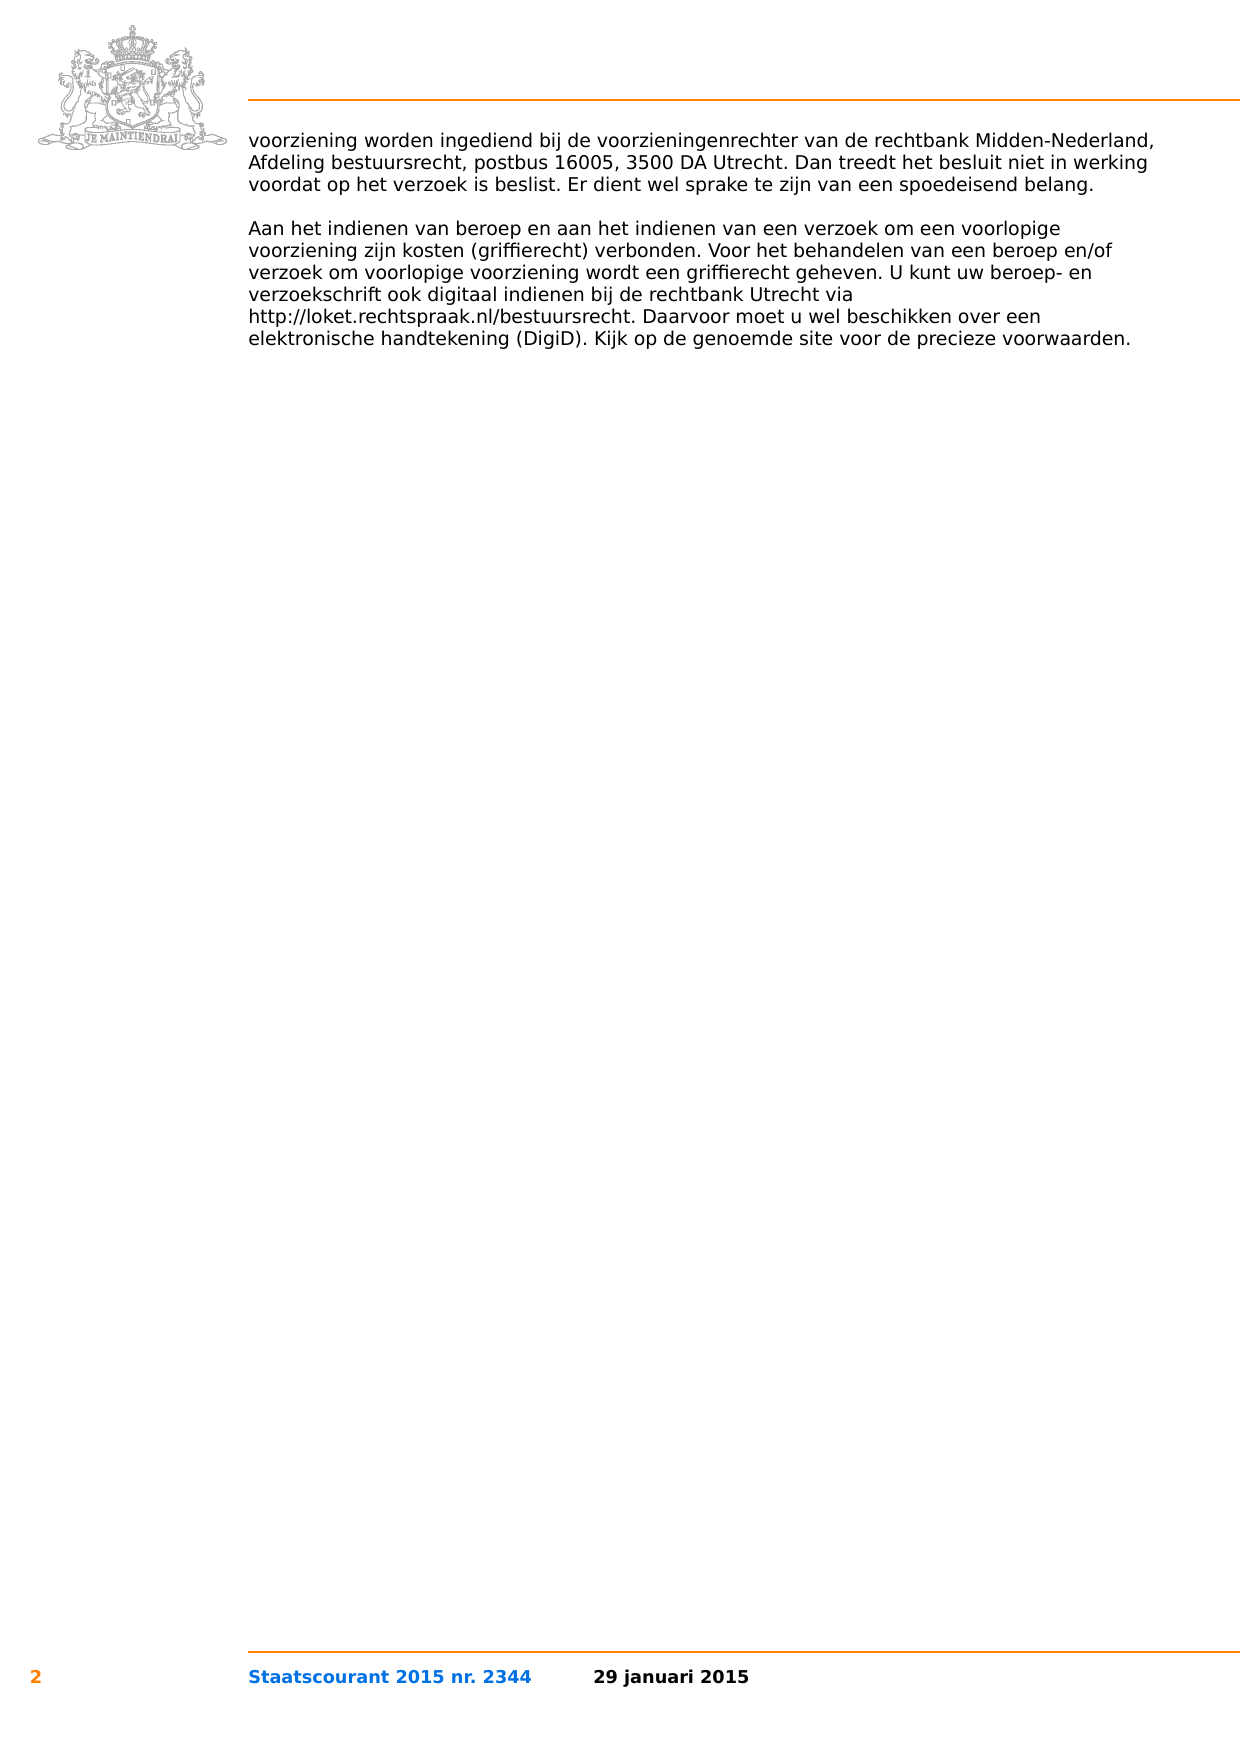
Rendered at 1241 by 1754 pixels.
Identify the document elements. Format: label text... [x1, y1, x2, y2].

text voorziening worden ingediend bij de voorzieningenrechter van de rechtbank Midden-Nederland, Afdeling bestuursrecht, postbus 16005, 3500 DA Utrecht. Dan treedt het besluit niet in werking voordat op het verzoek is beslist. Er dient wel sprake te zijn van een spoedeisend belang. [248, 130, 1163, 196]
picture [38, 25, 227, 150]
text Aan het indienen van beroep en aan het indienen van een verzoek om een voorlopige voorziening zijn kosten (griffierecht) verbonden. Voor het behandelen van een beroep en/of verzoek om voorlopige voorziening wordt een griffierecht geheven. U kunt uw beroep- en verzoekschrift ook digitaal indienen bij de rechtbank Utrecht via http://loket.rechtspraak.nl/bestuursrecht. Daarvoor moet u wel beschikken over een elektronische handtekening (DigiD). Kijk op de genoemde site voor de precieze voorwaarden. [248, 218, 1163, 349]
